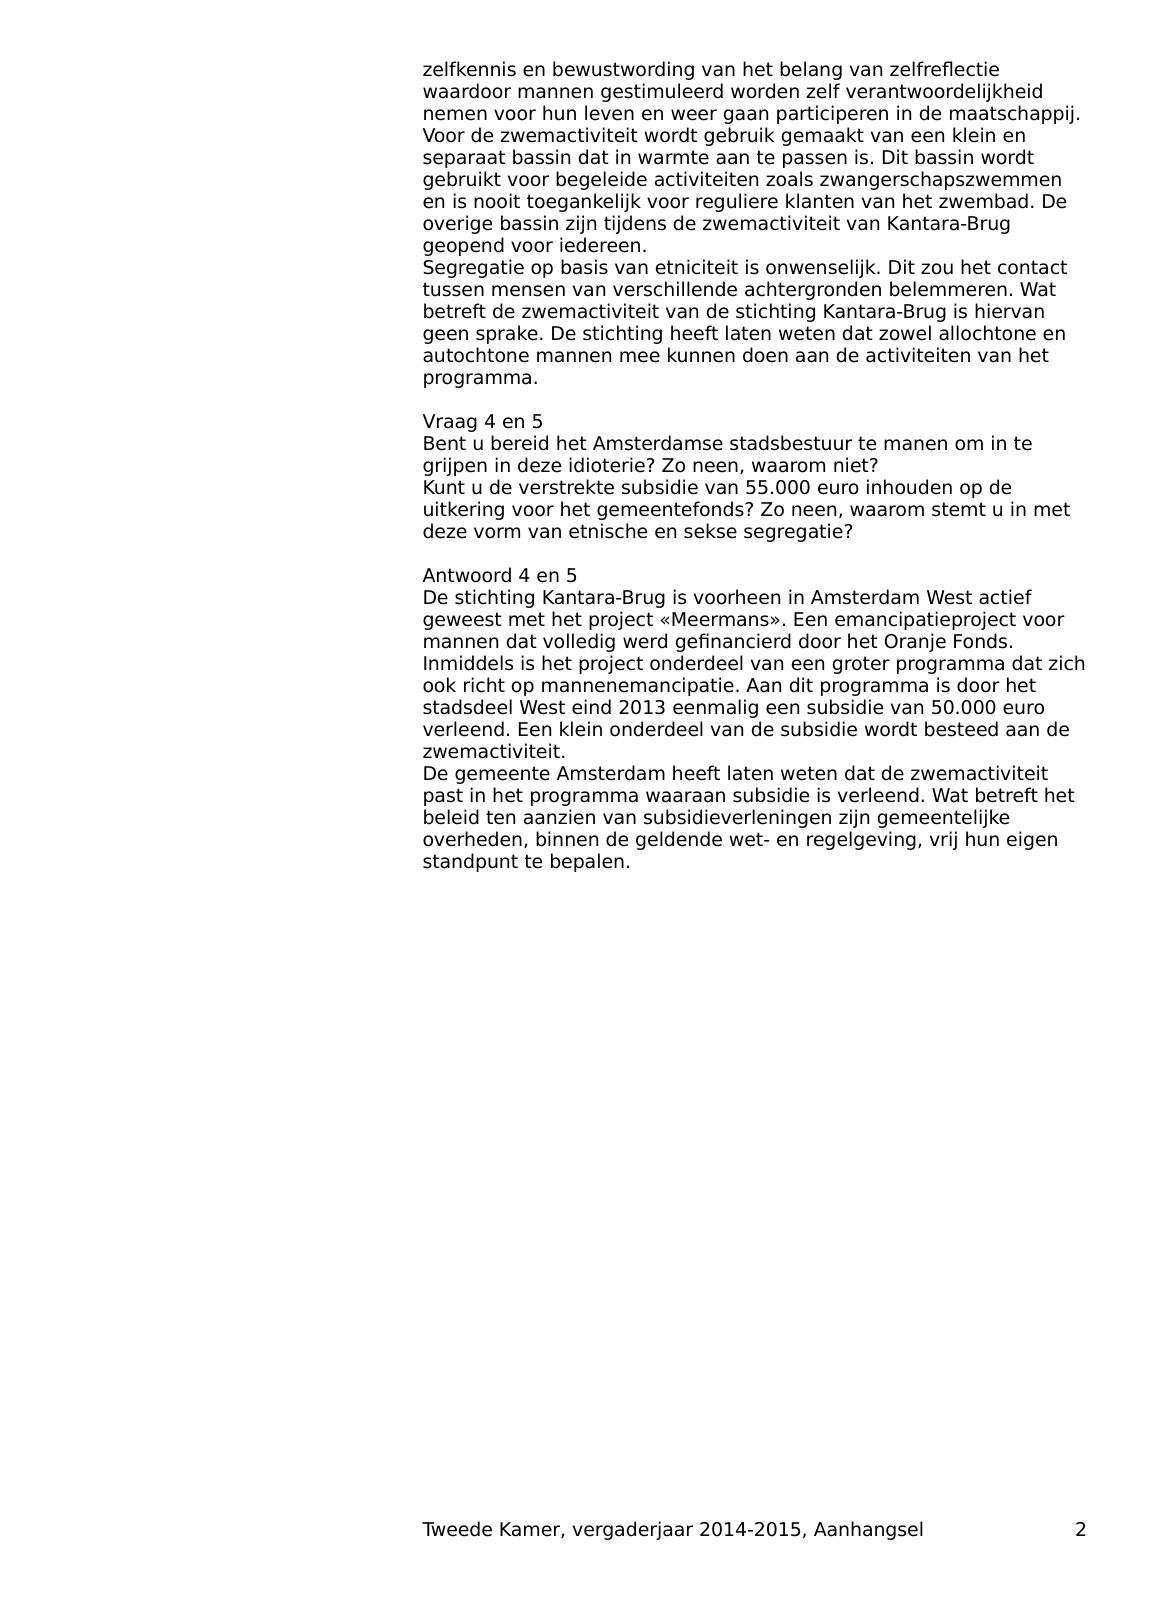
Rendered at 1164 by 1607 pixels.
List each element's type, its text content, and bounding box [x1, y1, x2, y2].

text Voor de zwemactiviteit wordt gebruik gemaakt van een klein en separaat bassin dat in warmte aan te passen is. Dit bassin wordt gebruikt voor begeleide activiteiten zoals zwangerschapszwemmen en is nooit toegankelijk voor reguliere klanten van het zwembad. De overige bassin zijn tijdens de zwemactiviteit van Kantara-Brug geopend voor iedereen. [422, 125, 1087, 257]
text Segregatie op basis van etniciteit is onwenselijk. Dit zou het contact tussen mensen van verschillende achtergronden belemmeren. Wat betreft de zwemactiviteit van de stichting Kantara-Brug is hiervan geen sprake. De stichting heeft laten weten dat zowel allochtone en autochtone mannen mee kunnen doen aan de activiteiten van het programma. [422, 257, 1087, 389]
text De stichting Kantara-Brug is voorheen in Amsterdam West actief geweest met het project «Meermans». Een emancipatieproject voor mannen dat volledig werd gefinancierd door het Oranje Fonds. Inmiddels is het project onderdeel van een groter programma dat zich ook richt op mannenemancipatie. Aan dit programma is door het stadsdeel West eind 2013 eenmalig een subsidie van 50.000 euro verleend. Een klein onderdeel van de subsidie wordt besteed aan de zwemactiviteit. [422, 587, 1087, 763]
text De gemeente Amsterdam heeft laten weten dat de zwemactiviteit past in het programma waaraan subsidie is verleend. Wat betreft het beleid ten aanzien van subsidieverleningen zijn gemeentelijke overheden, binnen de geldende wet- en regelgeving, vrij hun eigen standpunt te bepalen. [422, 763, 1087, 873]
text Bent u bereid het Amsterdamse stadsbestuur te manen om in te grijpen in deze idioterie? Zo neen, waarom niet? [422, 433, 1087, 477]
text Vraag 4 en 5 [422, 411, 1087, 433]
text Antwoord 4 en 5 [422, 565, 1087, 587]
text zelfkennis en bewustwording van het belang van zelfreflectie waardoor mannen gestimuleerd worden zelf verantwoordelijkheid nemen voor hun leven en weer gaan participeren in de maatschappij. [422, 59, 1087, 125]
text Kunt u de verstrekte subsidie van 55.000 euro inhouden op de uitkering voor het gemeentefonds? Zo neen, waarom stemt u in met deze vorm van etnische en sekse segregatie? [422, 477, 1087, 543]
